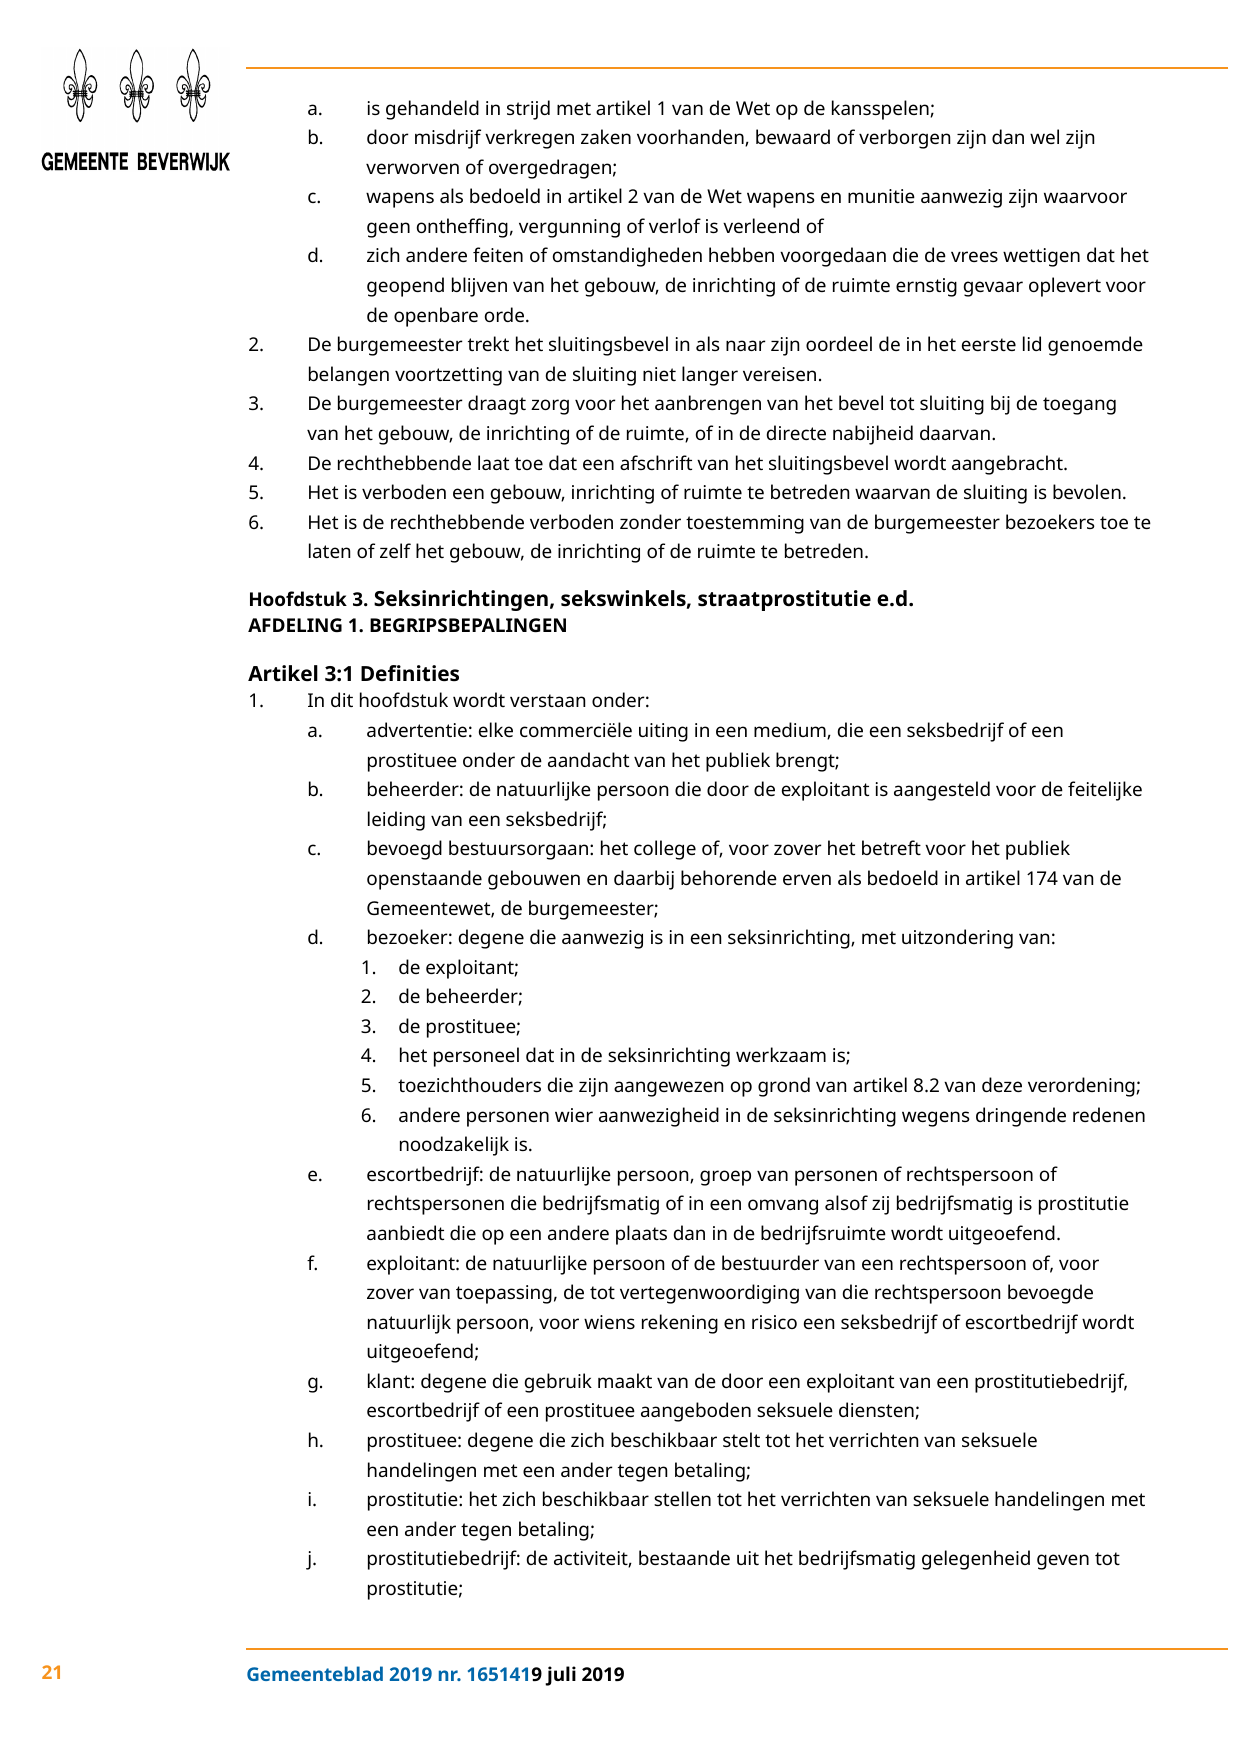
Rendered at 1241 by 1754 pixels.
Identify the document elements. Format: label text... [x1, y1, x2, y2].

list Het is de rechthebbende verboden zonder toestemming van de burgemeester bezoekers toe te laten of zelf het gebouw, de inrichting of de ruimte te betreden. [248, 509, 1152, 564]
list het personeel dat in de seksinrichting werkzaam is; [361, 1043, 1152, 1068]
list De rechthebbende laat toe dat een afschrift van het sluitingsbevel wordt aangebracht. [248, 450, 1152, 476]
list De burgemeester trekt het sluitingsbevel in als naar zijn oordeel de in het eerste lid genoemde belangen voortzetting van de sluiting niet langer vereisen. [248, 331, 1152, 387]
text Hoofdstuk 3. Seksinrichtingen, sekswinkels, straatprostitutie e.d. [248, 584, 1152, 613]
list prostituee: degene die zich beschikbaar stelt tot het verrichten van seksuele handelingen met een ander tegen betaling; [307, 1427, 1152, 1482]
list is gehandeld in strijd met artikel 1 van de Wet op de kansspelen; [307, 95, 1152, 121]
list prostitutiebedrijf: de activiteit, bestaande uit het bedrijfsmatig gelegenheid geven tot prostitutie; [307, 1546, 1152, 1601]
list prostitutie: het zich beschikbaar stellen tot het verrichten van seksuele handelingen met een ander tegen betaling; [307, 1486, 1152, 1542]
list de prostituee; [361, 1013, 1152, 1039]
list In dit hoofdstuk wordt verstaan onder: [248, 688, 1152, 713]
list door misdrijf verkregen zaken voorhanden, bewaard of verborgen zijn dan wel zijn verworven of overgedragen; [307, 124, 1152, 180]
list bevoegd bestuursorgaan: het college of, voor zover het betreft voor het publiek openstaande gebouwen en daarbij behorende erven als bedoeld in artikel 174 van de Gemeentewet, de burgemeester; [307, 836, 1152, 920]
list wapens als bedoeld in artikel 2 van de Wet wapens en munitie aanwezig zijn waarvoor geen ontheffing, vergunning of verlof is verleend of [307, 183, 1152, 239]
text AFDELING 1. BEGRIPSBEPALINGEN [248, 613, 1152, 638]
text Artikel 3:1 Definities [248, 659, 1152, 688]
list Het is verboden een gebouw, inrichting of ruimte te betreden waarvan de sluiting is bevolen. [248, 479, 1152, 505]
list bezoeker: degene die aanwezig is in een seksinrichting, met uitzondering van: [307, 924, 1152, 950]
list toezichthouders die zijn aangewezen op grond van artikel 8.2 van deze verordening; [361, 1072, 1152, 1098]
list beheerder: de natuurlijke persoon die door de exploitant is aangesteld voor de feitelijke leiding van een seksbedrijf; [307, 776, 1152, 832]
list andere personen wier aanwezigheid in de seksinrichting wegens dringende redenen noodzakelijk is. [361, 1102, 1152, 1157]
list klant: degene die gebruik maakt van de door een exploitant van een prostitutiebedrijf, escortbedrijf of een prostituee aangeboden seksuele diensten; [307, 1368, 1152, 1423]
list advertentie: elke commerciële uiting in een medium, die een seksbedrijf of een prostituee onder de aandacht van het publiek brengt; [307, 717, 1152, 772]
list de beheerder; [361, 983, 1152, 1009]
picture [41, 47, 231, 172]
list exploitant: de natuurlijke persoon of de bestuurder van een rechtspersoon of, voor zover van toepassing, de tot vertegenwoordiging van die rechtspersoon bevoegde natuurlijk persoon, voor wiens rekening en risico een seksbedrijf of escortbedrijf wordt uitgeoefend; [307, 1250, 1152, 1364]
list escortbedrijf: de natuurlijke persoon, groep van personen of rechtspersoon of rechtspersonen die bedrijfsmatig of in een omvang alsof zij bedrijfsmatig is prostitutie aanbiedt die op een andere plaats dan in de bedrijfsruimte wordt uitgeoefend. [307, 1161, 1152, 1246]
list de exploitant; [361, 954, 1152, 979]
list De burgemeester draagt zorg voor het aanbrengen van het bevel tot sluiting bij de toegang van het gebouw, de inrichting of de ruimte, of in de directe nabijheid daarvan. [248, 391, 1152, 446]
list zich andere feiten of omstandigheden hebben voorgedaan die de vrees wettigen dat het geopend blijven van het gebouw, de inrichting of de ruimte ernstig gevaar oplevert voor de openbare orde. [307, 243, 1152, 328]
